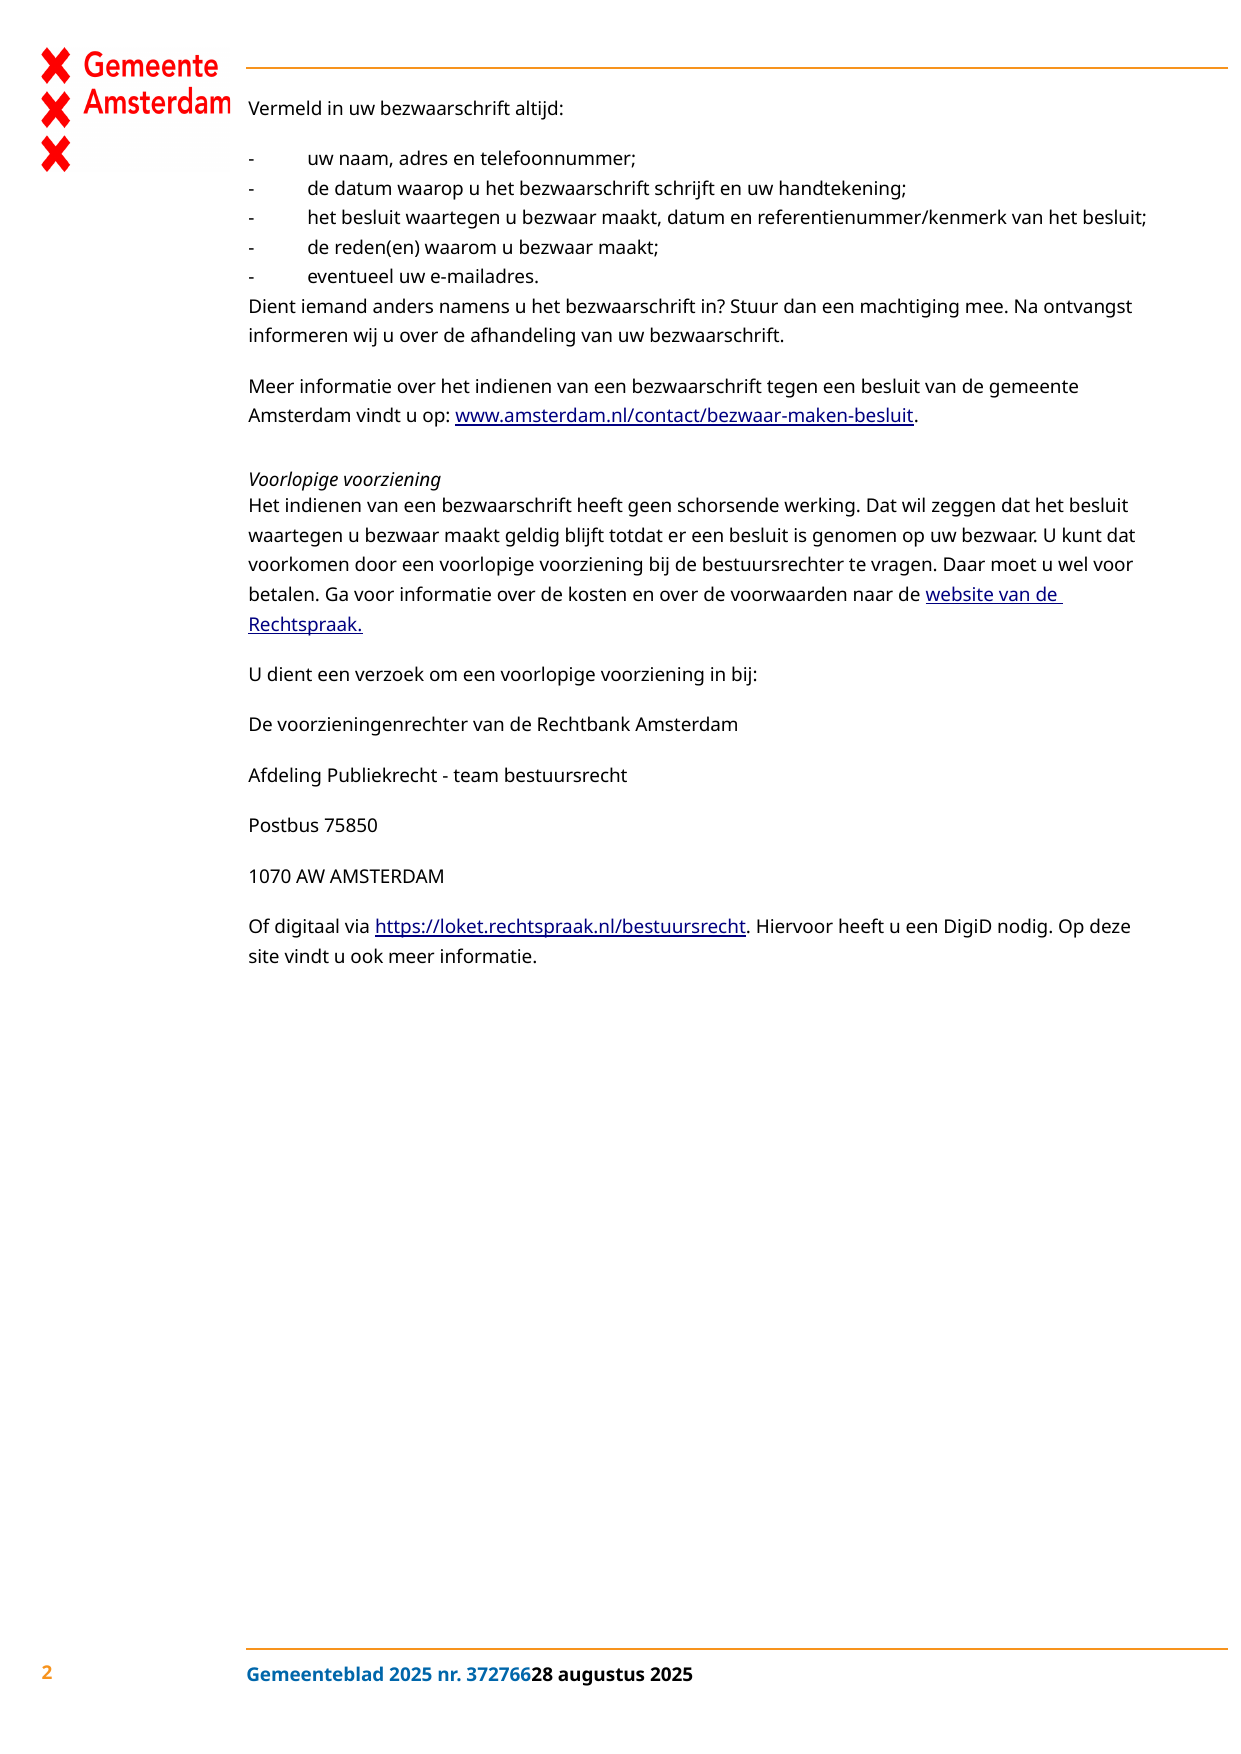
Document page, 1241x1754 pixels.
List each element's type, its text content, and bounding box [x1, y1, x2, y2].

list de datum waarop u het bezwaarschrift schrijft en uw handtekening; [248, 175, 1152, 201]
text Voorlopige voorziening [248, 467, 1152, 492]
text U dient een verzoek om een voorlopige voorziening in bij: [248, 661, 1152, 687]
text 1070 AW AMSTERDAM [248, 863, 1152, 888]
text Of digitaal via https://loket.rechtspraak.nl/bestuursrecht. Hiervoor heeft u een DigiD nodig. Op deze site vindt u ook meer informatie. [248, 913, 1152, 968]
text Vermeld in uw bezwaarschrift altijd: [248, 95, 1152, 121]
text Het indienen van een bezwaarschrift heeft geen schorsende werking. Dat wil zeggen dat het besluit waartegen u bezwaar maakt geldig blijft totdat er een besluit is genomen op uw bezwaar. U kunt dat voorkomen door een voorlopige voorziening bij de bestuursrechter te vragen. Daar moet u wel voor betalen. Ga voor informatie over de kosten en over de voorwaarden naar de website van de Rechtspraak. [248, 492, 1152, 636]
list eventueel uw e-mailadres. [248, 263, 1152, 289]
list de reden(en) waarom u bezwaar maakt; [248, 234, 1152, 260]
text Dient iemand anders namens u het bezwaarschrift in? Stuur dan een machtiging mee. Na ontvangst informeren wij u over de afhandeling van uw bezwaarschrift. [248, 293, 1152, 348]
text Postbus 75850 [248, 812, 1152, 838]
text Meer informatie over het indienen van een bezwaarschrift tegen een besluit van de gemeente Amsterdam vindt u op: www.amsterdam.nl/contact/bezwaar-maken-besluit. [248, 373, 1152, 428]
picture [41, 47, 231, 172]
text De voorzieningenrechter van de Rechtbank Amsterdam [248, 712, 1152, 737]
list uw naam, adres en telefoonnummer; [248, 145, 1152, 171]
list het besluit waartegen u bezwaar maakt, datum en referentienummer/kenmerk van het besluit; [248, 204, 1152, 230]
text Afdeling Publiekrecht - team bestuursrecht [248, 762, 1152, 788]
